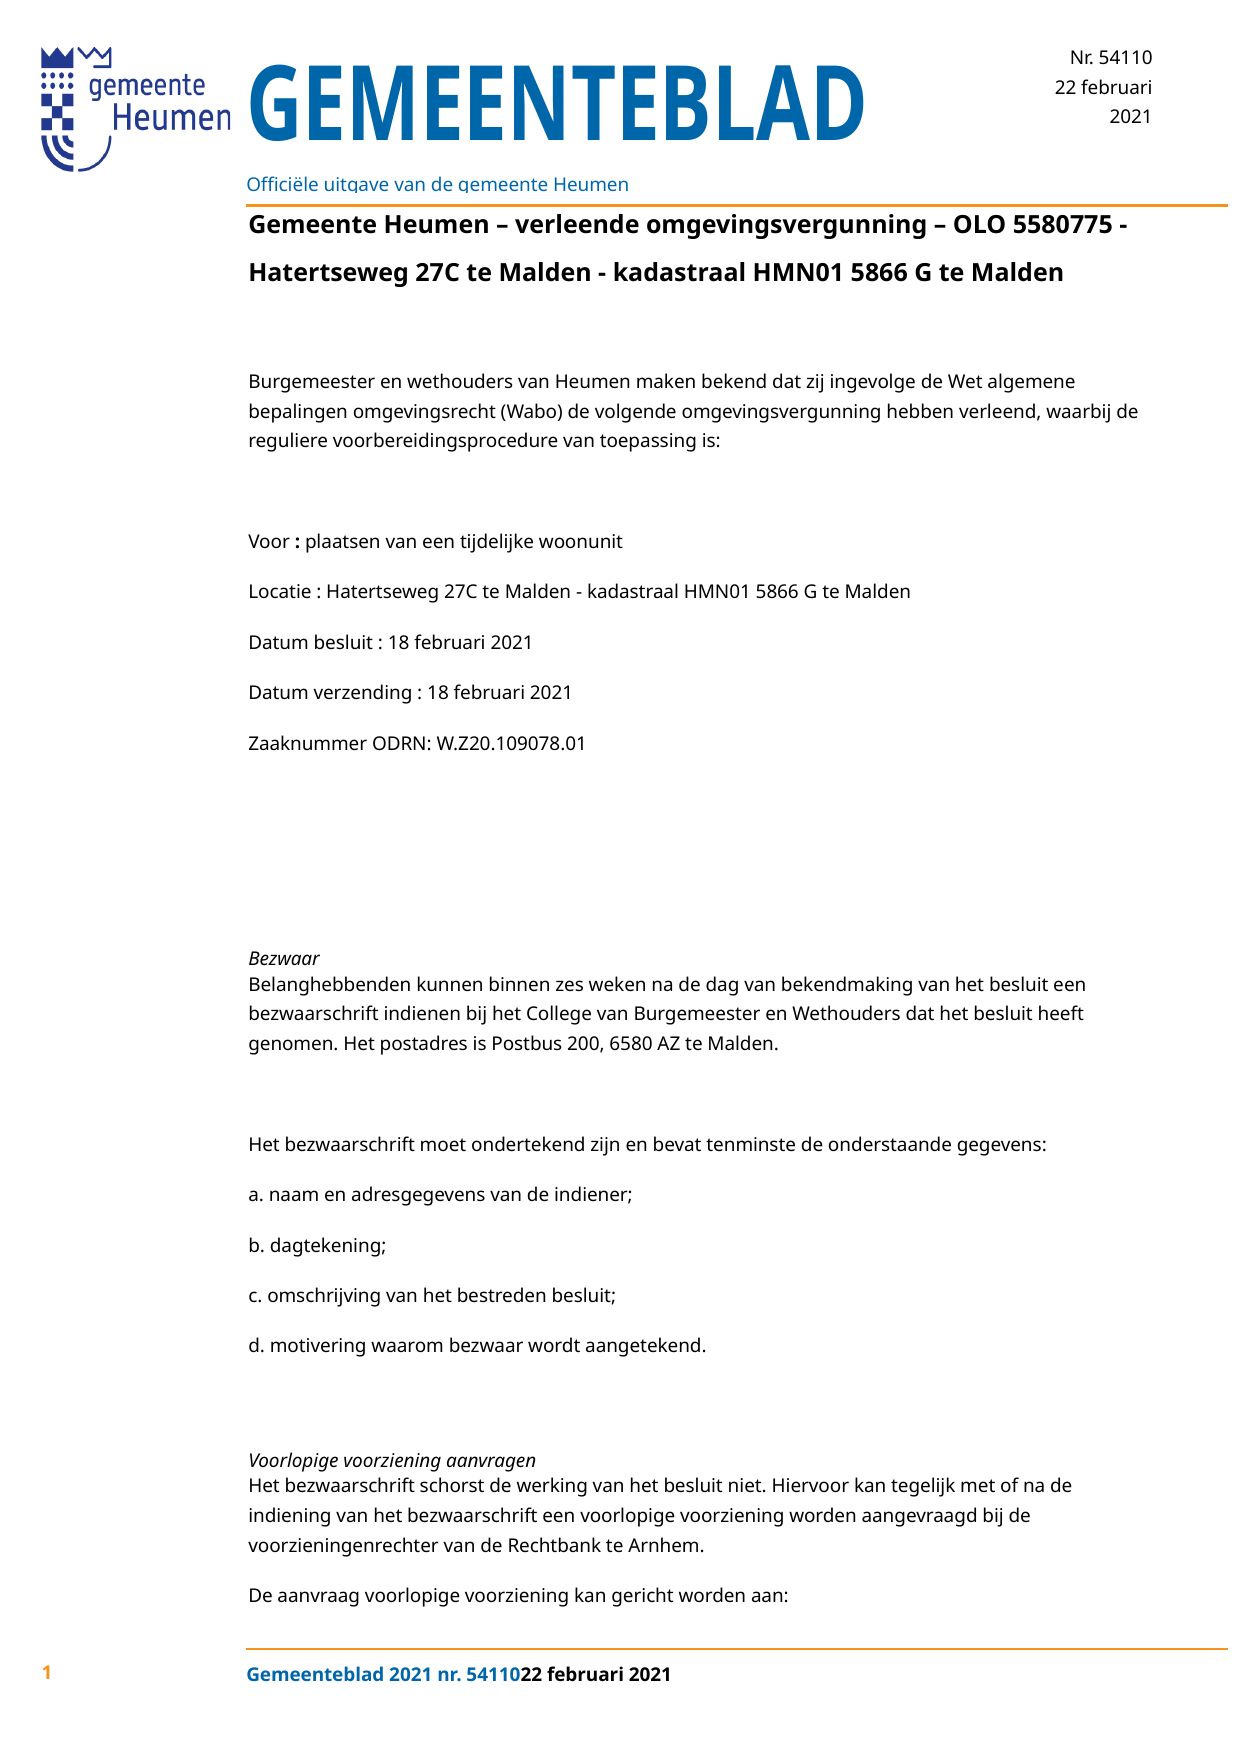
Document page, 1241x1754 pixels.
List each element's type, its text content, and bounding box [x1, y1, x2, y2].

text a. naam en adresgegevens van de indiener; [248, 1181, 1152, 1207]
text Datum besluit : 18 februari 2021 [248, 629, 1152, 655]
text De aanvraag voorlopige voorziening kan gericht worden aan: [248, 1582, 1152, 1608]
text Locatie : Hatertseweg 27C te Malden - kadastraal HMN01 5866 G te Malden [248, 579, 1152, 604]
picture [41, 47, 231, 172]
text b. dagtekening; [248, 1232, 1152, 1257]
text Zaaknummer ODRN: W.Z20.109078.01 [248, 730, 1152, 756]
text Datum verzending : 18 februari 2021 [248, 679, 1152, 705]
text Voor : plaatsen van een tijdelijke woonunit [248, 528, 1152, 554]
text Belanghebbenden kunnen binnen zes weken na de dag van bekendmaking van het besluit een bezwaarschrift indienen bij het College van Burgemeester en Wethouders dat het besluit heeft genomen. Het postadres is Postbus 200, 6580 AZ te Malden. [248, 971, 1152, 1056]
text d. motivering waarom bezwaar wordt aangetekend. [248, 1333, 1152, 1358]
text Bezwaar [248, 945, 1152, 971]
text Voorlopige voorziening aanvragen [248, 1447, 1152, 1473]
text Het bezwaarschrift moet ondertekend zijn en bevat tenminste de onderstaande gegevens: [248, 1131, 1152, 1157]
text c. omschrijving van het bestreden besluit; [248, 1282, 1152, 1308]
text Gemeente Heumen – verleende omgevingsvergunning – OLO 5580775 - Hatertseweg 27C te Malden - kadastraal HMN01 5866 G te Malden [248, 207, 1152, 288]
text Burgemeester en wethouders van Heumen maken bekend dat zij ingevolge de Wet algemene bepalingen omgevingsrecht (Wabo) de volgende omgevingsvergunning hebben verleend, waarbij de reguliere voorbereidingsprocedure van toepassing is: [248, 368, 1152, 453]
text Het bezwaarschrift schorst de werking van het besluit niet. Hiervoor kan tegelijk met of na de indiening van het bezwaarschrift een voorlopige voorziening worden aangevraagd bij de voorzieningenrechter van de Rechtbank te Arnhem. [248, 1473, 1152, 1558]
